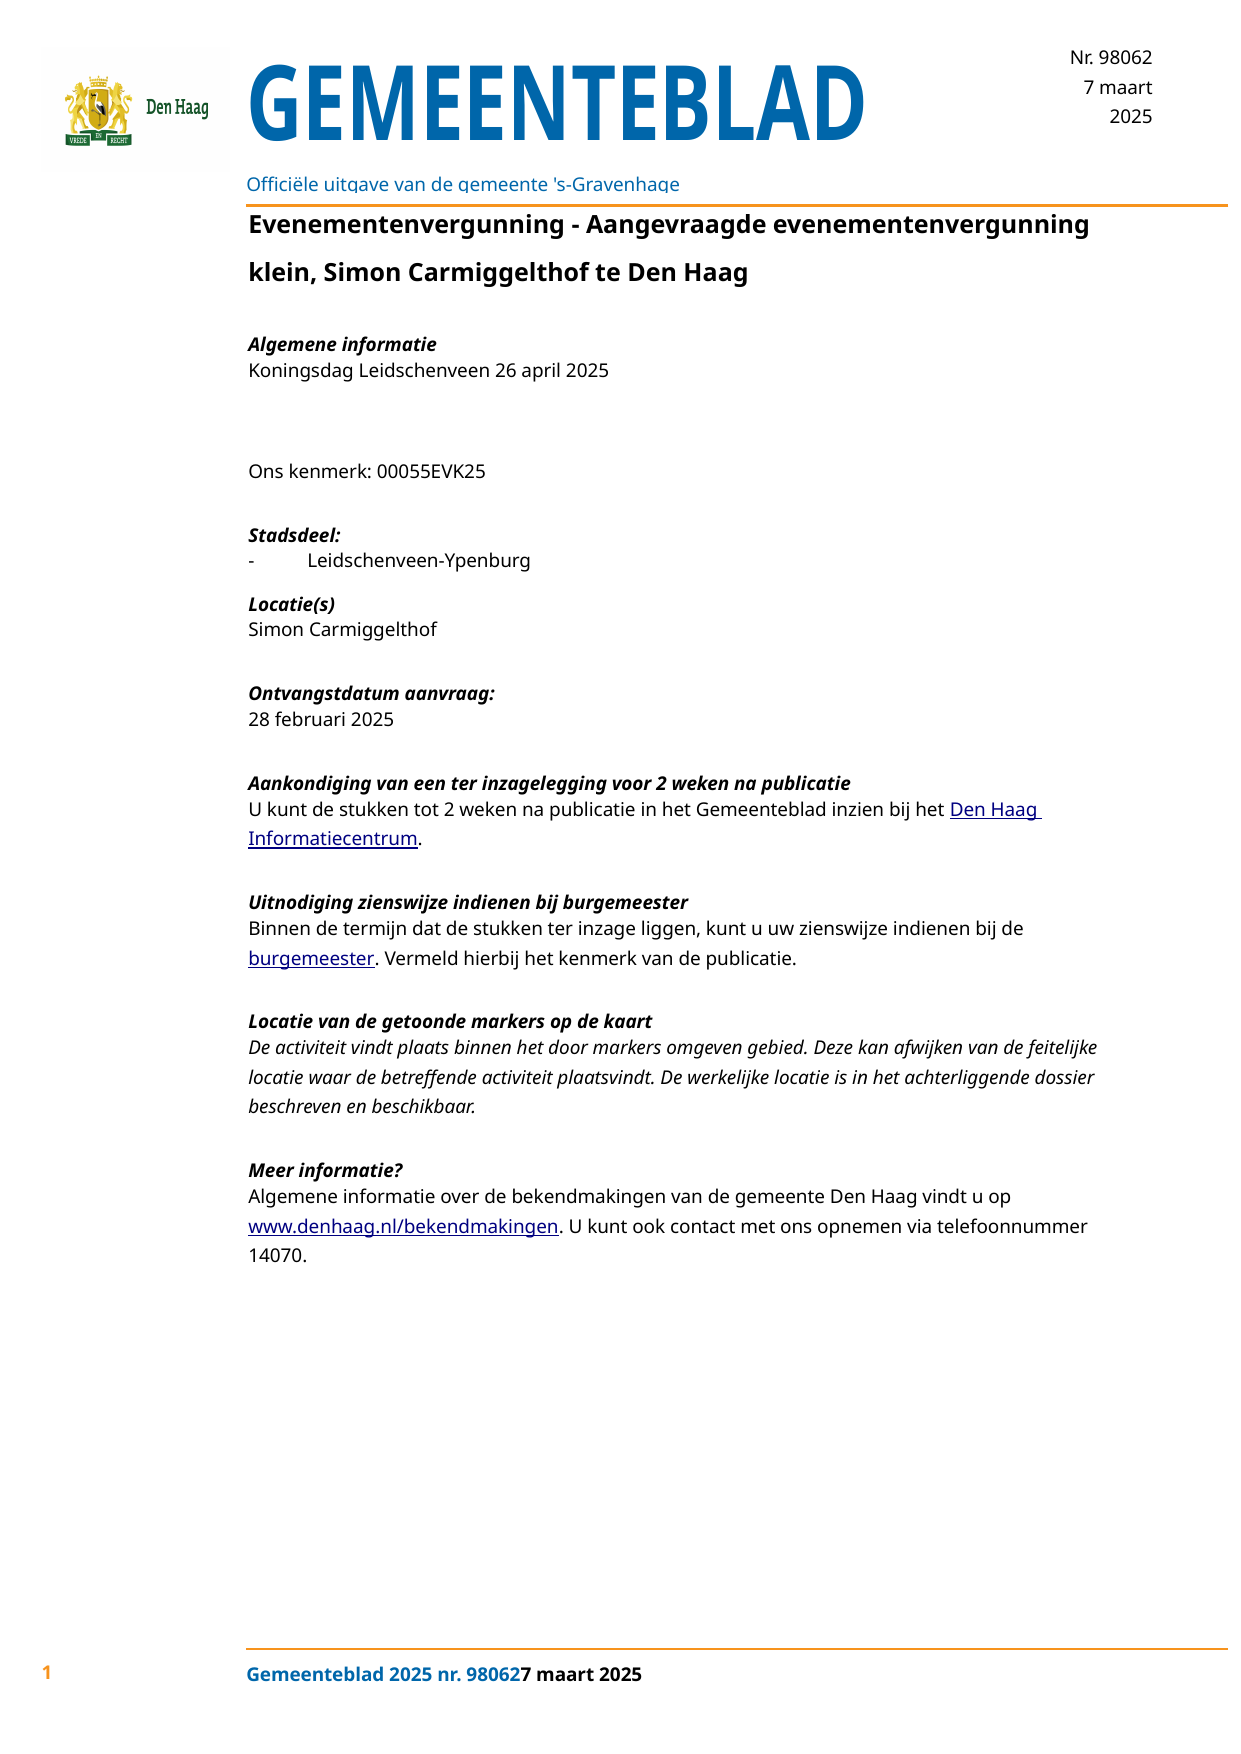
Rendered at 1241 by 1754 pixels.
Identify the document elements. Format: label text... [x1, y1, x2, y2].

text Ons kenmerk: 00055EVK25 [248, 458, 1152, 484]
text Algemene informatie [248, 331, 1152, 357]
text Meer informatie? [248, 1158, 1152, 1183]
text Uitnodiging zienswijze indienen bij burgemeester [248, 889, 1152, 915]
text De activiteit vindt plaats binnen het door markers omgeven gebied. Deze kan afwijken van de feitelijke locatie waar de betreffende activiteit plaatsvindt. De werkelijke locatie is in het achterliggende dossier beschreven en beschikbaar. [248, 1034, 1152, 1119]
text Aankondiging van een ter inzagelegging voor 2 weken na publicatie [248, 770, 1152, 796]
text Stadsdeel: [248, 522, 1152, 548]
text U kunt de stukken tot 2 weken na publicatie in het Gemeenteblad inzien bij het Den Haag Informatiecentrum. [248, 796, 1152, 851]
text 28 februari 2025 [248, 706, 1152, 732]
text Koningsdag Leidschenveen 26 april 2025 [248, 357, 1152, 383]
list Leidschenveen-Ypenburg [248, 548, 1152, 573]
text Simon Carmiggelthof [248, 617, 1152, 642]
text Locatie van de getoonde markers op de kaart [248, 1009, 1152, 1034]
picture [41, 47, 231, 172]
text Evenementenvergunning - Aangevraagde evenementenvergunning klein, Simon Carmiggelthof te Den Haag [248, 207, 1152, 288]
text Binnen de termijn dat de stukken ter inzage liggen, kunt u uw zienswijze indienen bij de burgemeester. Vermeld hierbij het kenmerk van de publicatie. [248, 915, 1152, 971]
text Ontvangstdatum aanvraag: [248, 681, 1152, 706]
text Algemene informatie over de bekendmakingen van de gemeente Den Haag vindt u op www.denhaag.nl/bekendmakingen. U kunt ook contact met ons opnemen via telefoonnummer 14070. [248, 1183, 1152, 1268]
text Locatie(s) [248, 591, 1152, 617]
